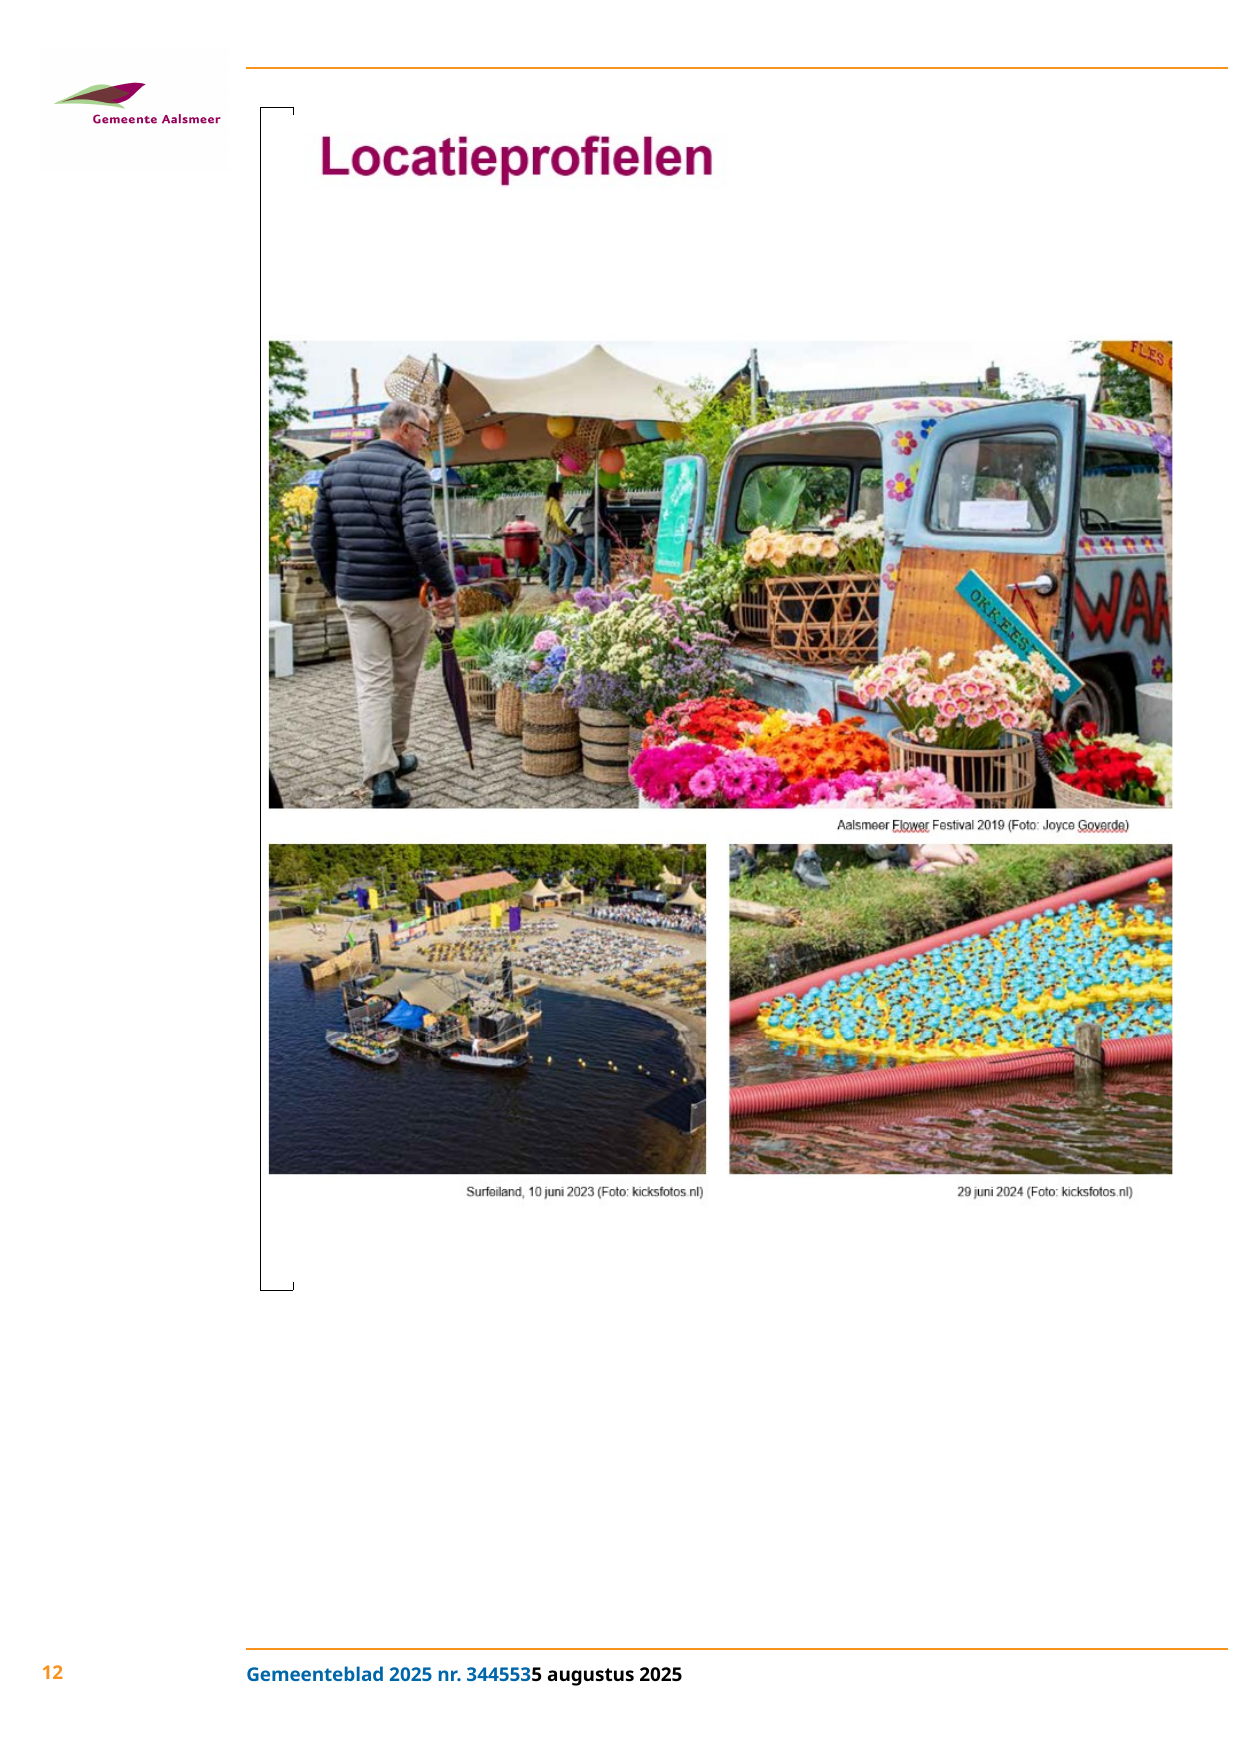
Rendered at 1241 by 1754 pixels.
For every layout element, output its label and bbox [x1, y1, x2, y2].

picture [268, 115, 1173, 1282]
picture [41, 47, 231, 172]
